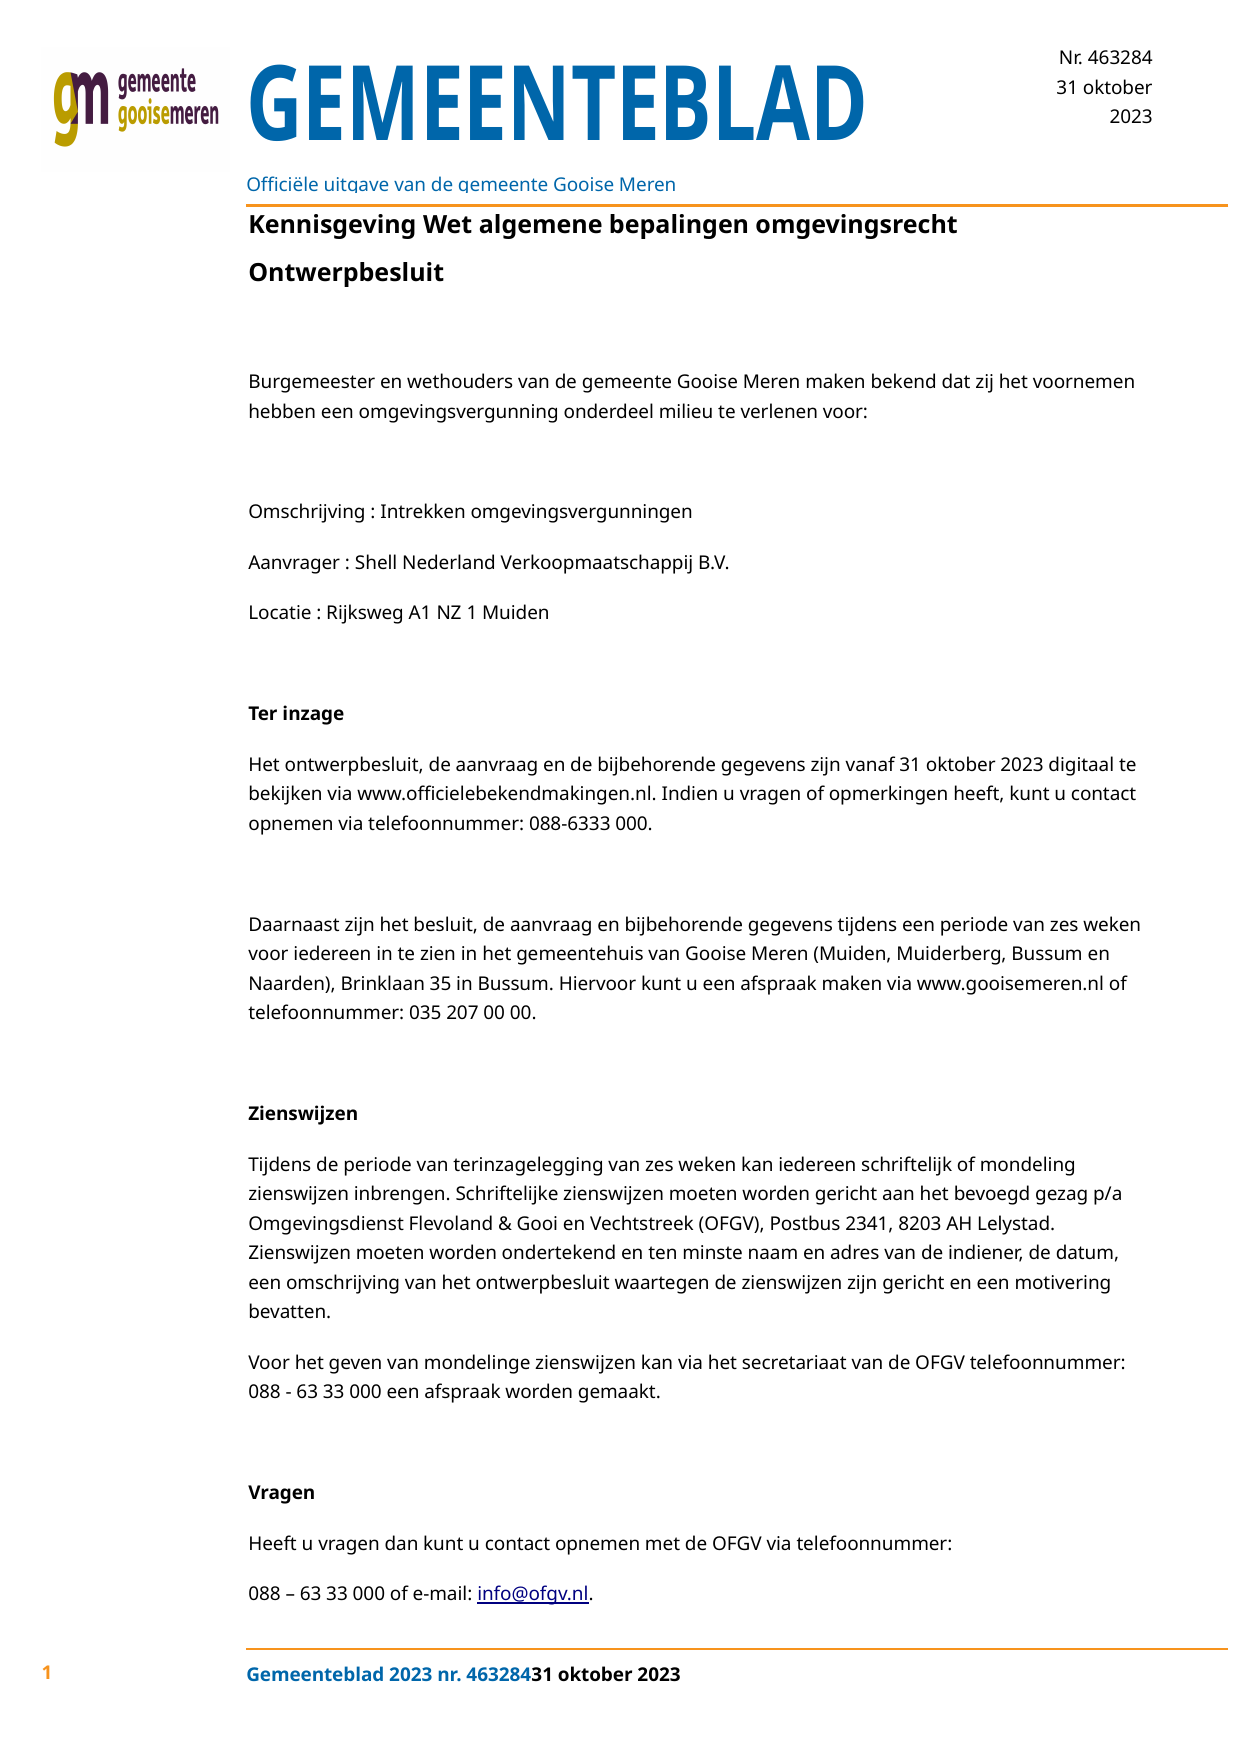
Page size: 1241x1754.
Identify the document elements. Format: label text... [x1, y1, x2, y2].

text 088 – 63 33 000 of e-mail: info@ofgv.nl. [248, 1580, 1152, 1606]
text Tijdens de periode van terinzagelegging van zes weken kan iedereen schriftelijk of mondeling zienswijzen inbrengen. Schriftelijke zienswijzen moeten worden gericht aan het bevoegd gezag p/a Omgevingsdienst Flevoland & Gooi en Vechtstreek (OFGV), Postbus 2341, 8203 AH Lelystad. Zienswijzen moeten worden ondertekend en ten minste naam en adres van de indiener, de datum, een omschrijving van het ontwerpbesluit waartegen de zienswijzen zijn gericht en een motivering bevatten. [248, 1151, 1152, 1324]
text Het ontwerpbesluit, de aanvraag en de bijbehorende gegevens zijn vanaf 31 oktober 2023 digitaal te bekijken via www.officielebekendmakingen.nl. Indien u vragen of opmerkingen heeft, kunt u contact opnemen via telefoonnummer: 088-6333 000. [248, 751, 1152, 836]
text Voor het geven van mondelinge zienswijzen kan via het secretariaat van de OFGV telefoonnummer: 088 - 63 33 000 een afspraak worden gemaakt. [248, 1349, 1152, 1404]
text Heeft u vragen dan kunt u contact opnemen met de OFGV via telefoonnummer: [248, 1530, 1152, 1556]
picture [41, 47, 231, 172]
text Zienswijzen [248, 1100, 1152, 1126]
text Aanvrager : Shell Nederland Verkoopmaatschappij B.V. [248, 549, 1152, 575]
text Vragen [248, 1479, 1152, 1505]
text Omschrijving : Intrekken omgevingsvergunningen [248, 499, 1152, 524]
text Burgemeester en wethouders van de gemeente Gooise Meren maken bekend dat zij het voornemen hebben een omgevingsvergunning onderdeel milieu te verlenen voor: [248, 368, 1152, 424]
text Daarnaast zijn het besluit, de aanvraag en bijbehorende gegevens tijdens een periode van zes weken voor iedereen in te zien in het gemeentehuis van Gooise Meren (Muiden, Muiderberg, Bussum en Naarden), Brinklaan 35 in Bussum. Hiervoor kunt u een afspraak maken via www.gooisemeren.nl of telefoonnummer: 035 207 00 00. [248, 911, 1152, 1025]
text Ter inzage [248, 700, 1152, 726]
text Locatie : Rijksweg A1 NZ 1 Muiden [248, 599, 1152, 625]
text Kennisgeving Wet algemene bepalingen omgevingsrecht Ontwerpbesluit [248, 207, 1152, 288]
